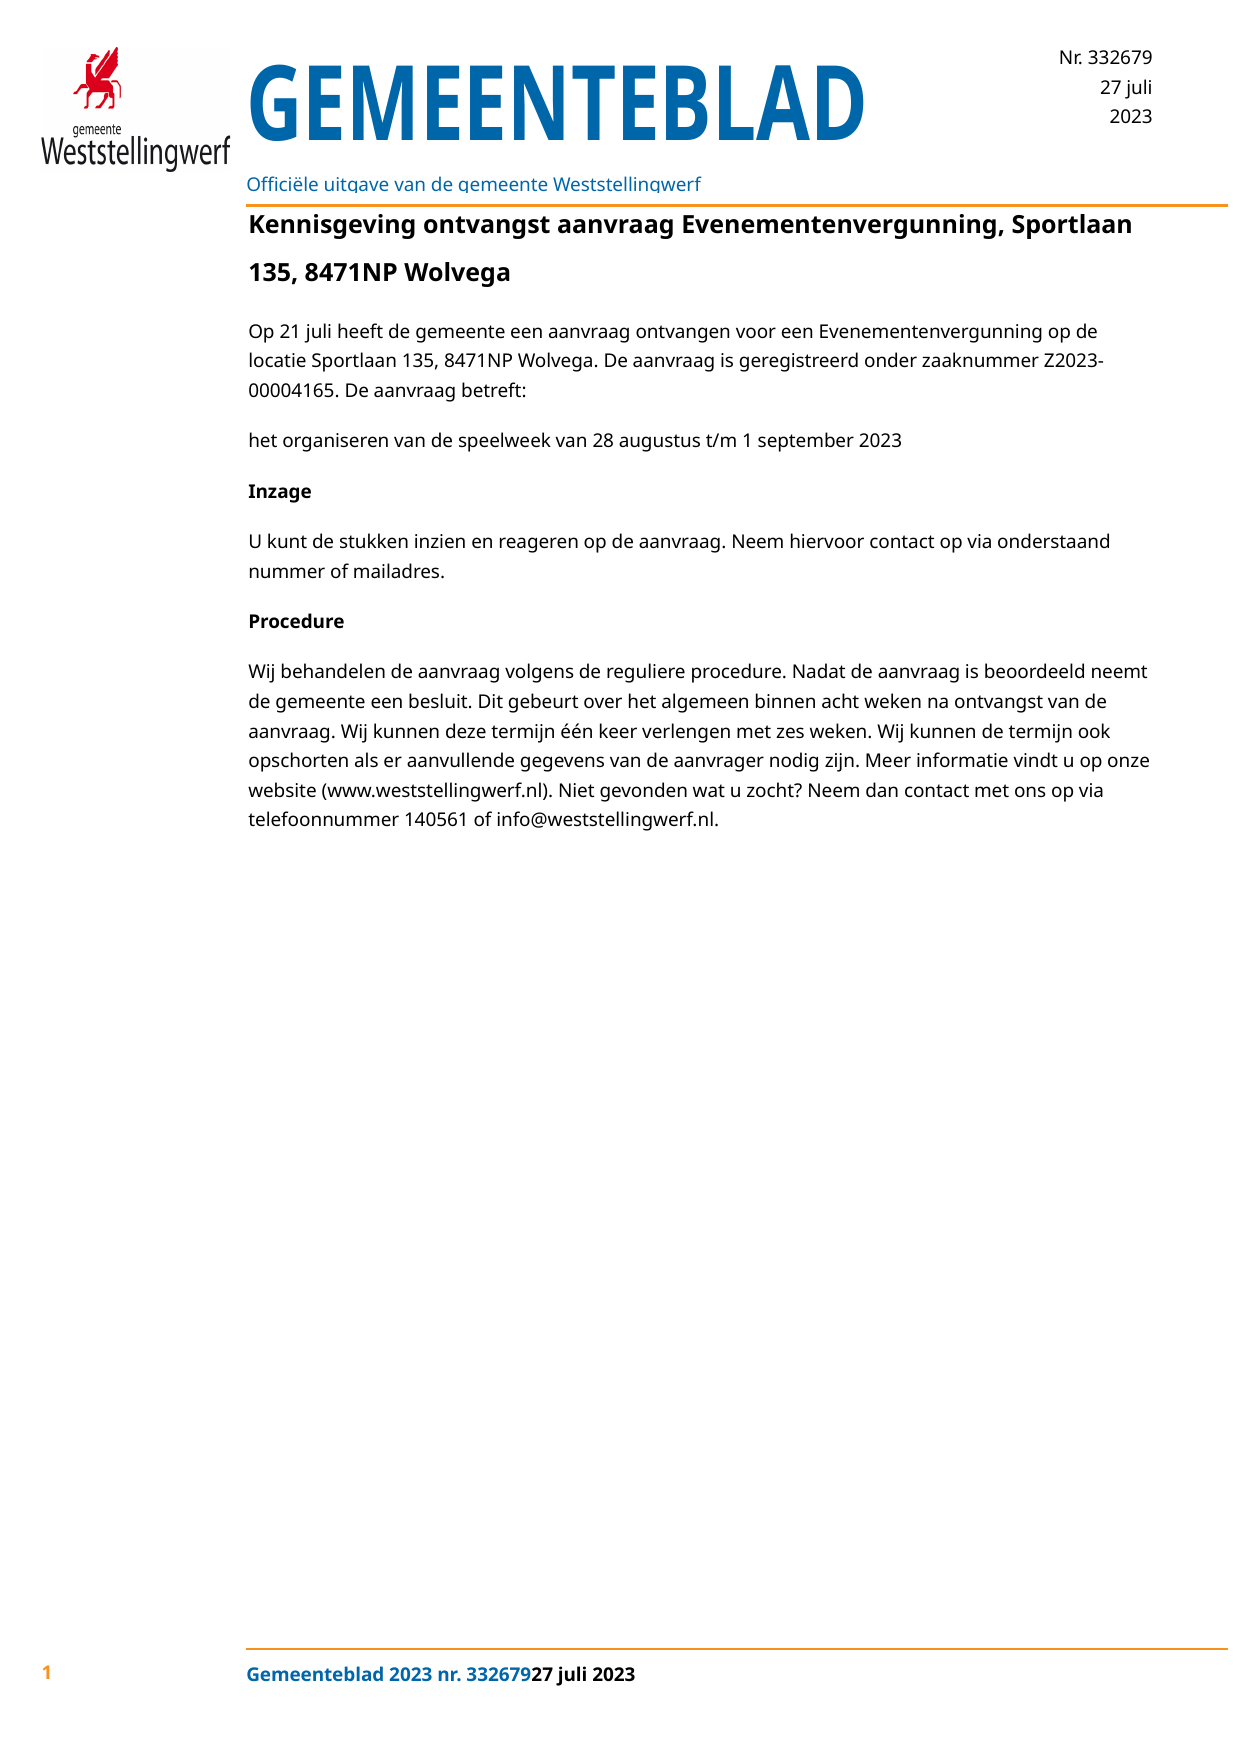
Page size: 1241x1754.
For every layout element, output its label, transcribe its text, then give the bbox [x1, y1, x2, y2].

text Procedure [248, 608, 1152, 634]
text Op 21 juli heeft de gemeente een aanvraag ontvangen voor een Evenementenvergunning op de locatie Sportlaan 135, 8471NP Wolvega. De aanvraag is geregistreerd onder zaaknummer Z2023-00004165. De aanvraag betreft: [248, 318, 1152, 403]
text Kennisgeving ontvangst aanvraag Evenementenvergunning, Sportlaan 135, 8471NP Wolvega [248, 207, 1152, 288]
text Wij behandelen de aanvraag volgens de reguliere procedure. Nadat de aanvraag is beoordeeld neemt de gemeente een besluit. Dit gebeurt over het algemeen binnen acht weken na ontvangst van de aanvraag. Wij kunnen deze termijn één keer verlengen met zes weken. Wij kunnen de termijn ook opschorten als er aanvullende gegevens van de aanvrager nodig zijn. Meer informatie vindt u op onze website (www.weststellingwerf.nl). Niet gevonden wat u zocht? Neem dan contact met ons op via telefoonnummer 140561 of info@weststellingwerf.nl. [248, 659, 1152, 832]
text U kunt de stukken inzien en reageren op de aanvraag. Neem hiervoor contact op via onderstaand nummer of mailadres. [248, 528, 1152, 584]
picture [41, 47, 231, 172]
text Inzage [248, 478, 1152, 504]
text het organiseren van de speelweek van 28 augustus t/m 1 september 2023 [248, 427, 1152, 453]
